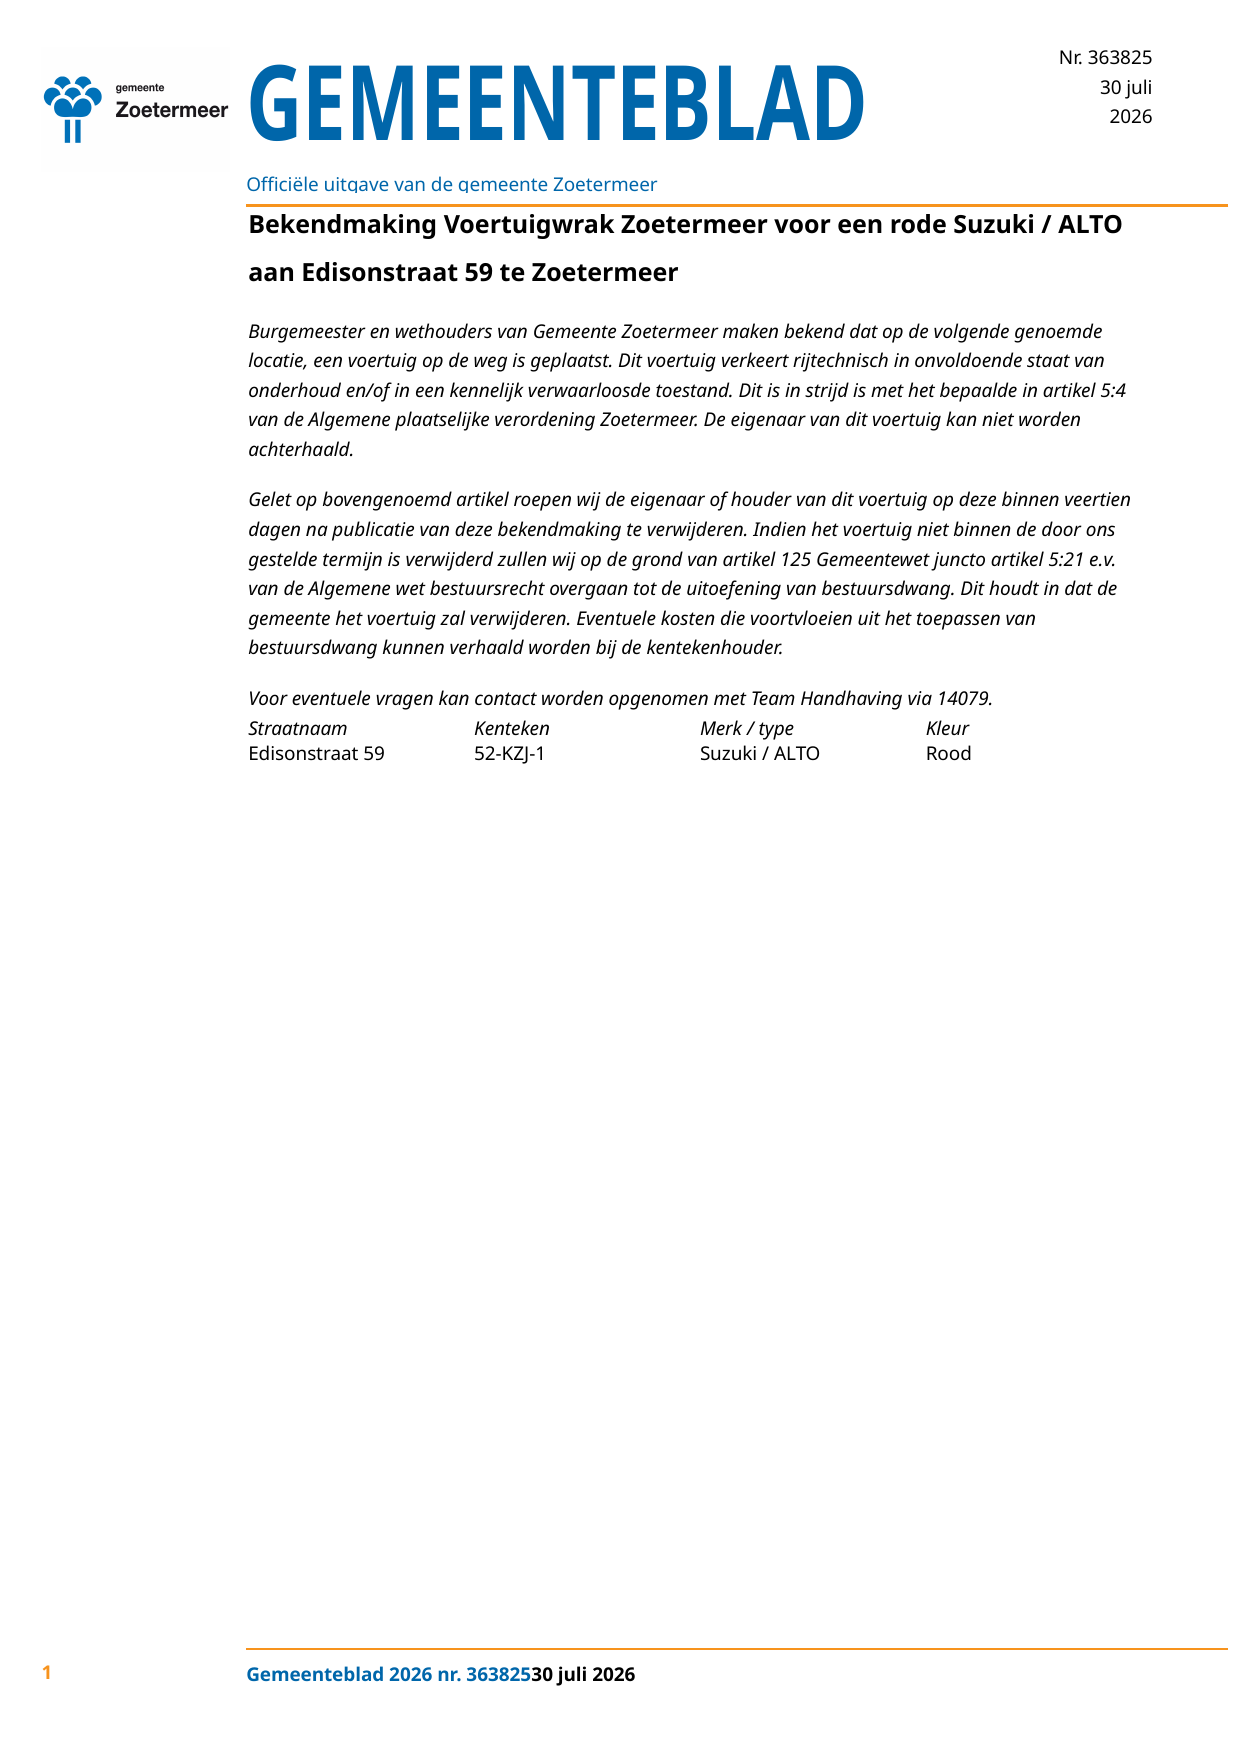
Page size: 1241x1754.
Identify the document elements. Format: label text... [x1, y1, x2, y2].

text Gelet op bovengenoemd artikel roepen wij de eigenaar of houder van dit voertuig op deze binnen veertien dagen na publicatie van deze bekendmaking te verwijderen. Indien het voertuig niet binnen de door ons gestelde termijn is verwijderd zullen wij op de grond van artikel 125 Gemeentewet juncto artikel 5:21 e.v. van de Algemene wet bestuursrecht overgaan tot de uitoefening van bestuursdwang. Dit houdt in dat de gemeente het voertuig zal verwijderen. Eventuele kosten die voortvloeien uit het toepassen van bestuursdwang kunnen verhaald worden bij de kentekenhouder. [248, 487, 1152, 660]
table_header Kleur [926, 715, 1152, 740]
table_cell Rood [926, 740, 1152, 766]
text Bekendmaking Voertuigwrak Zoetermeer voor een rode Suzuki / ALTO aan Edisonstraat 59 te Zoetermeer [248, 207, 1152, 288]
table_header Straatnaam [248, 715, 474, 740]
picture [41, 47, 231, 172]
table_cell Edisonstraat 59 [248, 740, 474, 766]
table_cell 52-KZJ-1 [474, 740, 700, 766]
table_header Kenteken [474, 715, 700, 740]
table_header Merk / type [700, 715, 926, 740]
text Voor eventuele vragen kan contact worden opgenomen met Team Handhaving via 14079. [248, 685, 1152, 711]
table_cell Suzuki / ALTO [700, 740, 926, 766]
text Burgemeester en wethouders van Gemeente Zoetermeer maken bekend dat op de volgende genoemde locatie, een voertuig op de weg is geplaatst. Dit voertuig verkeert rijtechnisch in onvoldoende staat van onderhoud en/of in een kennelijk verwaarloosde toestand. Dit is in strijd is met het bepaalde in artikel 5:4 van de Algemene plaatselijke verordening Zoetermeer. De eigenaar van dit voertuig kan niet worden achterhaald. [248, 318, 1152, 462]
